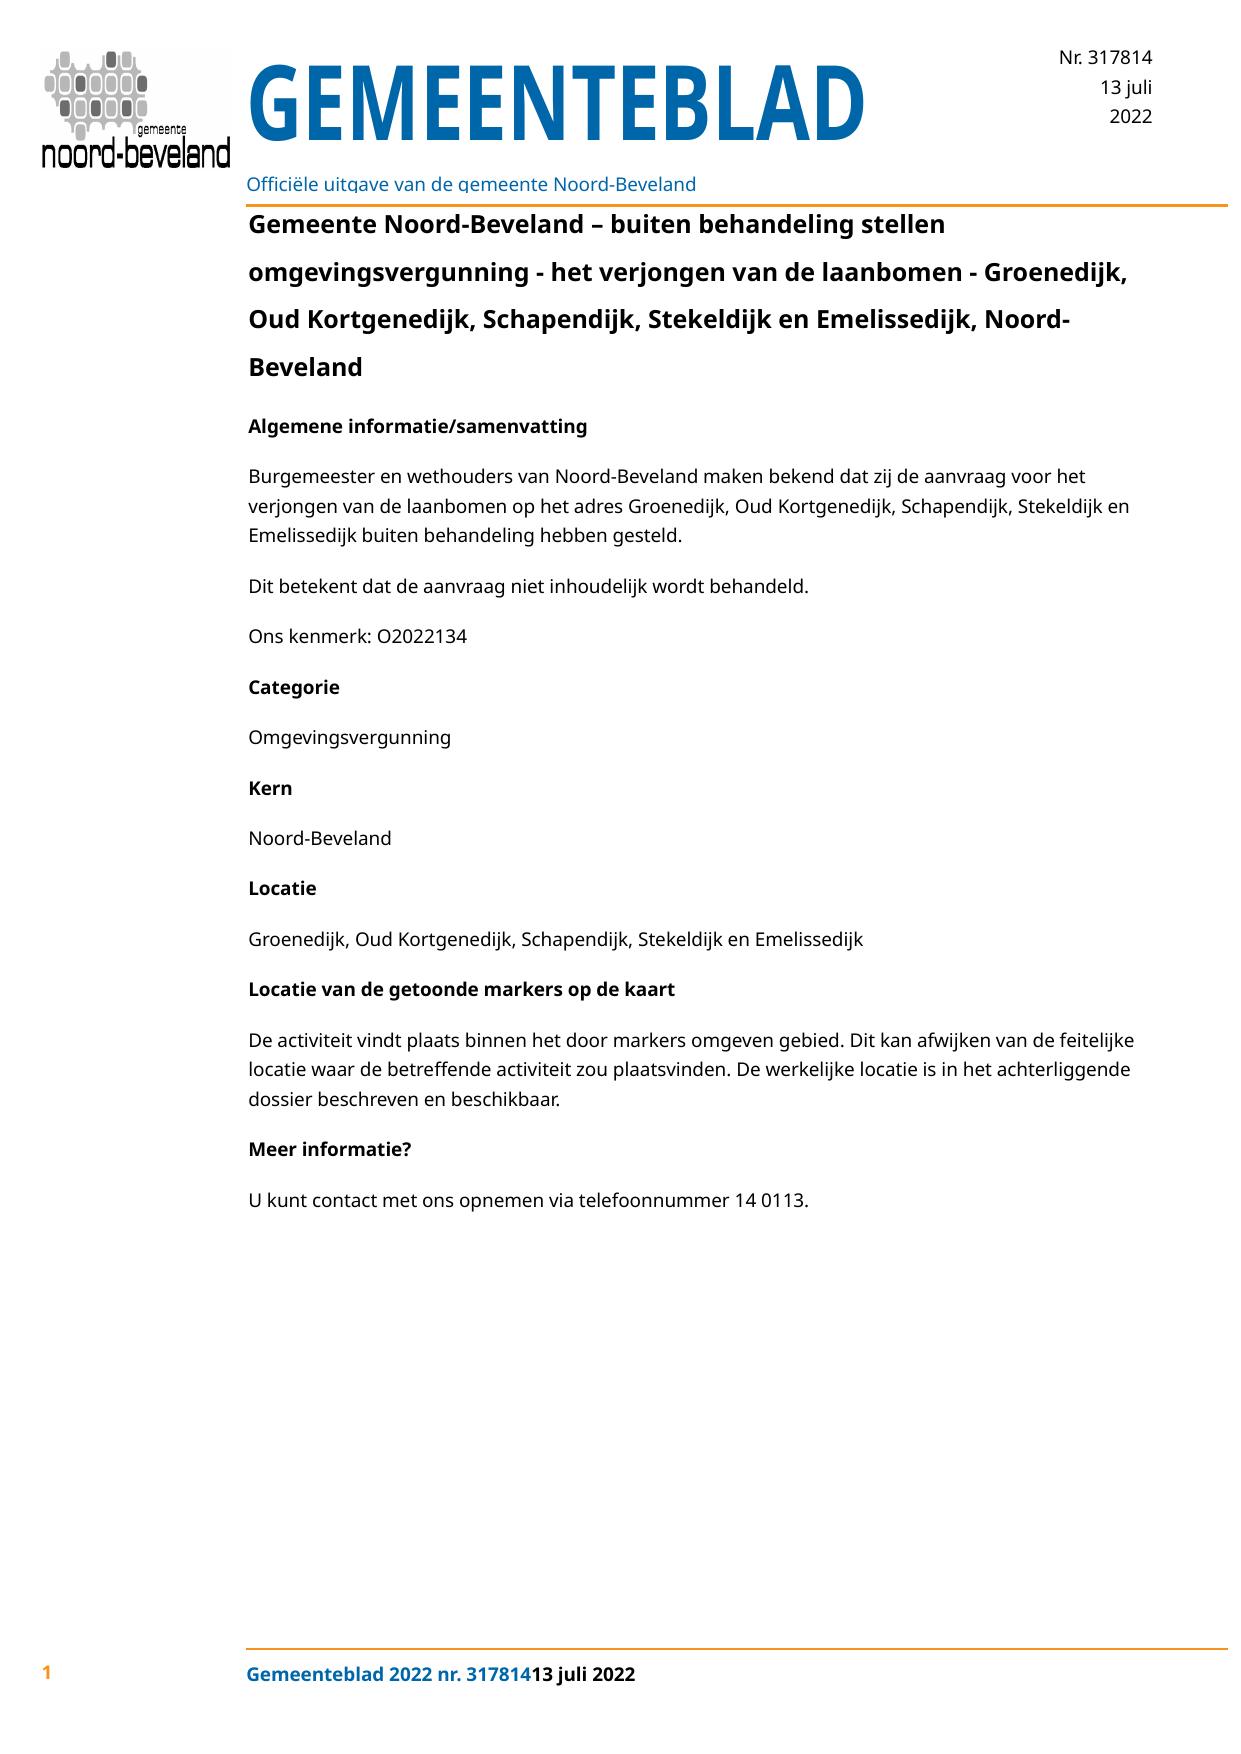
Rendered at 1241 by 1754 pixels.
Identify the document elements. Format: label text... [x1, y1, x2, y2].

text De activiteit vindt plaats binnen het door markers omgeven gebied. Dit kan afwijken van de feitelijke locatie waar de betreffende activiteit zou plaatsvinden. De werkelijke locatie is in het achterliggende dossier beschreven en beschikbaar. [248, 1027, 1152, 1112]
text Kern [248, 775, 1152, 801]
text Groenedijk, Oud Kortgenedijk, Schapendijk, Stekeldijk en Emelissedijk [248, 926, 1152, 952]
text Noord-Beveland [248, 825, 1152, 851]
text Meer informatie? [248, 1136, 1152, 1162]
picture [41, 47, 231, 172]
text Gemeente Noord-Beveland – buiten behandeling stellen omgevingsvergunning - het verjongen van de laanbomen - Groenedijk, Oud Kortgenedijk, Schapendijk, Stekeldijk en Emelissedijk, Noord-Beveland [248, 207, 1152, 384]
text Dit betekent dat de aanvraag niet inhoudelijk wordt behandeld. [248, 573, 1152, 599]
text Algemene informatie/samenvatting [248, 413, 1152, 439]
text Ons kenmerk: O2022134 [248, 623, 1152, 649]
text Locatie [248, 876, 1152, 901]
text U kunt contact met ons opnemen via telefoonnummer 14 0113. [248, 1187, 1152, 1213]
text Categorie [248, 674, 1152, 700]
text Locatie van de getoonde markers op de kaart [248, 976, 1152, 1002]
text Burgemeester en wethouders van Noord-Beveland maken bekend dat zij de aanvraag voor het verjongen van de laanbomen op het adres Groenedijk, Oud Kortgenedijk, Schapendijk, Stekeldijk en Emelissedijk buiten behandeling hebben gesteld. [248, 463, 1152, 548]
text Omgevingsvergunning [248, 724, 1152, 750]
